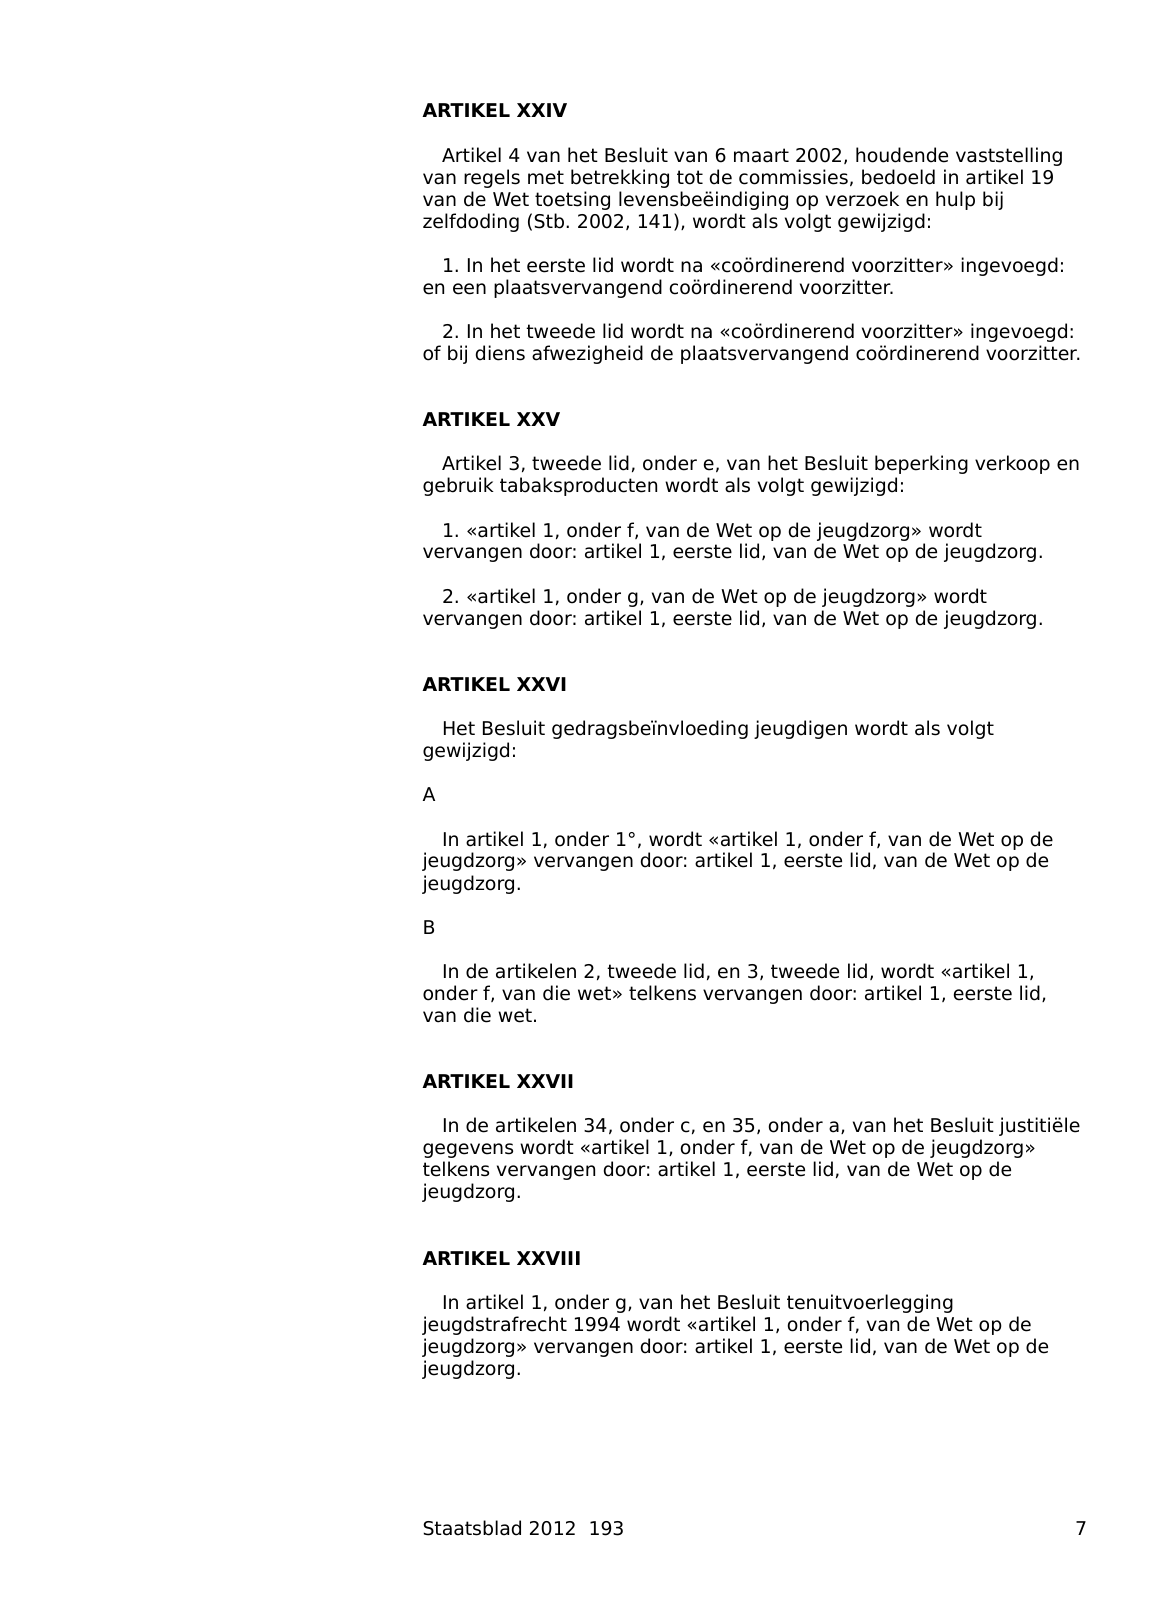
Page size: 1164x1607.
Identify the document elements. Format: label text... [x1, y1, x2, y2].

text In artikel 1, onder g, van het Besluit tenuitvoerlegging jeugdstrafrecht 1994 wordt «artikel 1, onder f, van de Wet op de jeugdzorg» vervangen door: artikel 1, eerste lid, van de Wet op de jeugdzorg. [422, 1292, 1087, 1379]
text 2. In het tweede lid wordt na «coördinerend voorzitter» ingevoegd: of bij diens afwezigheid de plaatsvervangend coördinerend voorzitter. [422, 321, 1087, 365]
text Artikel 3, tweede lid, onder e, van het Besluit beperking verkoop en gebruik tabaksproducten wordt als volgt gewijzigd: [422, 453, 1087, 497]
text A [422, 784, 1087, 806]
text In de artikelen 34, onder c, en 35, onder a, van het Besluit justitiële gegevens wordt «artikel 1, onder f, van de Wet op de jeugdzorg» telkens vervangen door: artikel 1, eerste lid, van de Wet op de jeugdzorg. [422, 1115, 1087, 1203]
text In de artikelen 2, tweede lid, en 3, tweede lid, wordt «artikel 1, onder f, van die wet» telkens vervangen door: artikel 1, eerste lid, van die wet. [422, 961, 1087, 1027]
text 1. In het eerste lid wordt na «coördinerend voorzitter» ingevoegd: en een plaatsvervangend coördinerend voorzitter. [422, 255, 1087, 299]
subtitle ARTIKEL XXVI [422, 674, 1087, 696]
subtitle ARTIKEL XXV [422, 409, 1087, 431]
subtitle ARTIKEL XXVII [422, 1071, 1087, 1093]
text In artikel 1, onder 1°, wordt «artikel 1, onder f, van de Wet op de jeugdzorg» vervangen door: artikel 1, eerste lid, van de Wet op de jeugdzorg. [422, 828, 1087, 894]
text 1. «artikel 1, onder f, van de Wet op de jeugdzorg» wordt vervangen door: artikel 1, eerste lid, van de Wet op de jeugdzorg. [422, 519, 1087, 563]
subtitle ARTIKEL XXIV [422, 100, 1087, 122]
text Het Besluit gedragsbeïnvloeding jeugdigen wordt als volgt gewijzigd: [422, 718, 1087, 762]
text B [422, 917, 1087, 938]
text 2. «artikel 1, onder g, van de Wet op de jeugdzorg» wordt vervangen door: artikel 1, eerste lid, van de Wet op de jeugdzorg. [422, 586, 1087, 629]
subtitle ARTIKEL XXVIII [422, 1247, 1087, 1269]
text Artikel 4 van het Besluit van 6 maart 2002, houdende vaststelling van regels met betrekking tot de commissies, bedoeld in artikel 19 van de Wet toetsing levensbeëindiging op verzoek en hulp bij zelfdoding (Stb. 2002, 141), wordt als volgt gewijzigd: [422, 144, 1087, 232]
